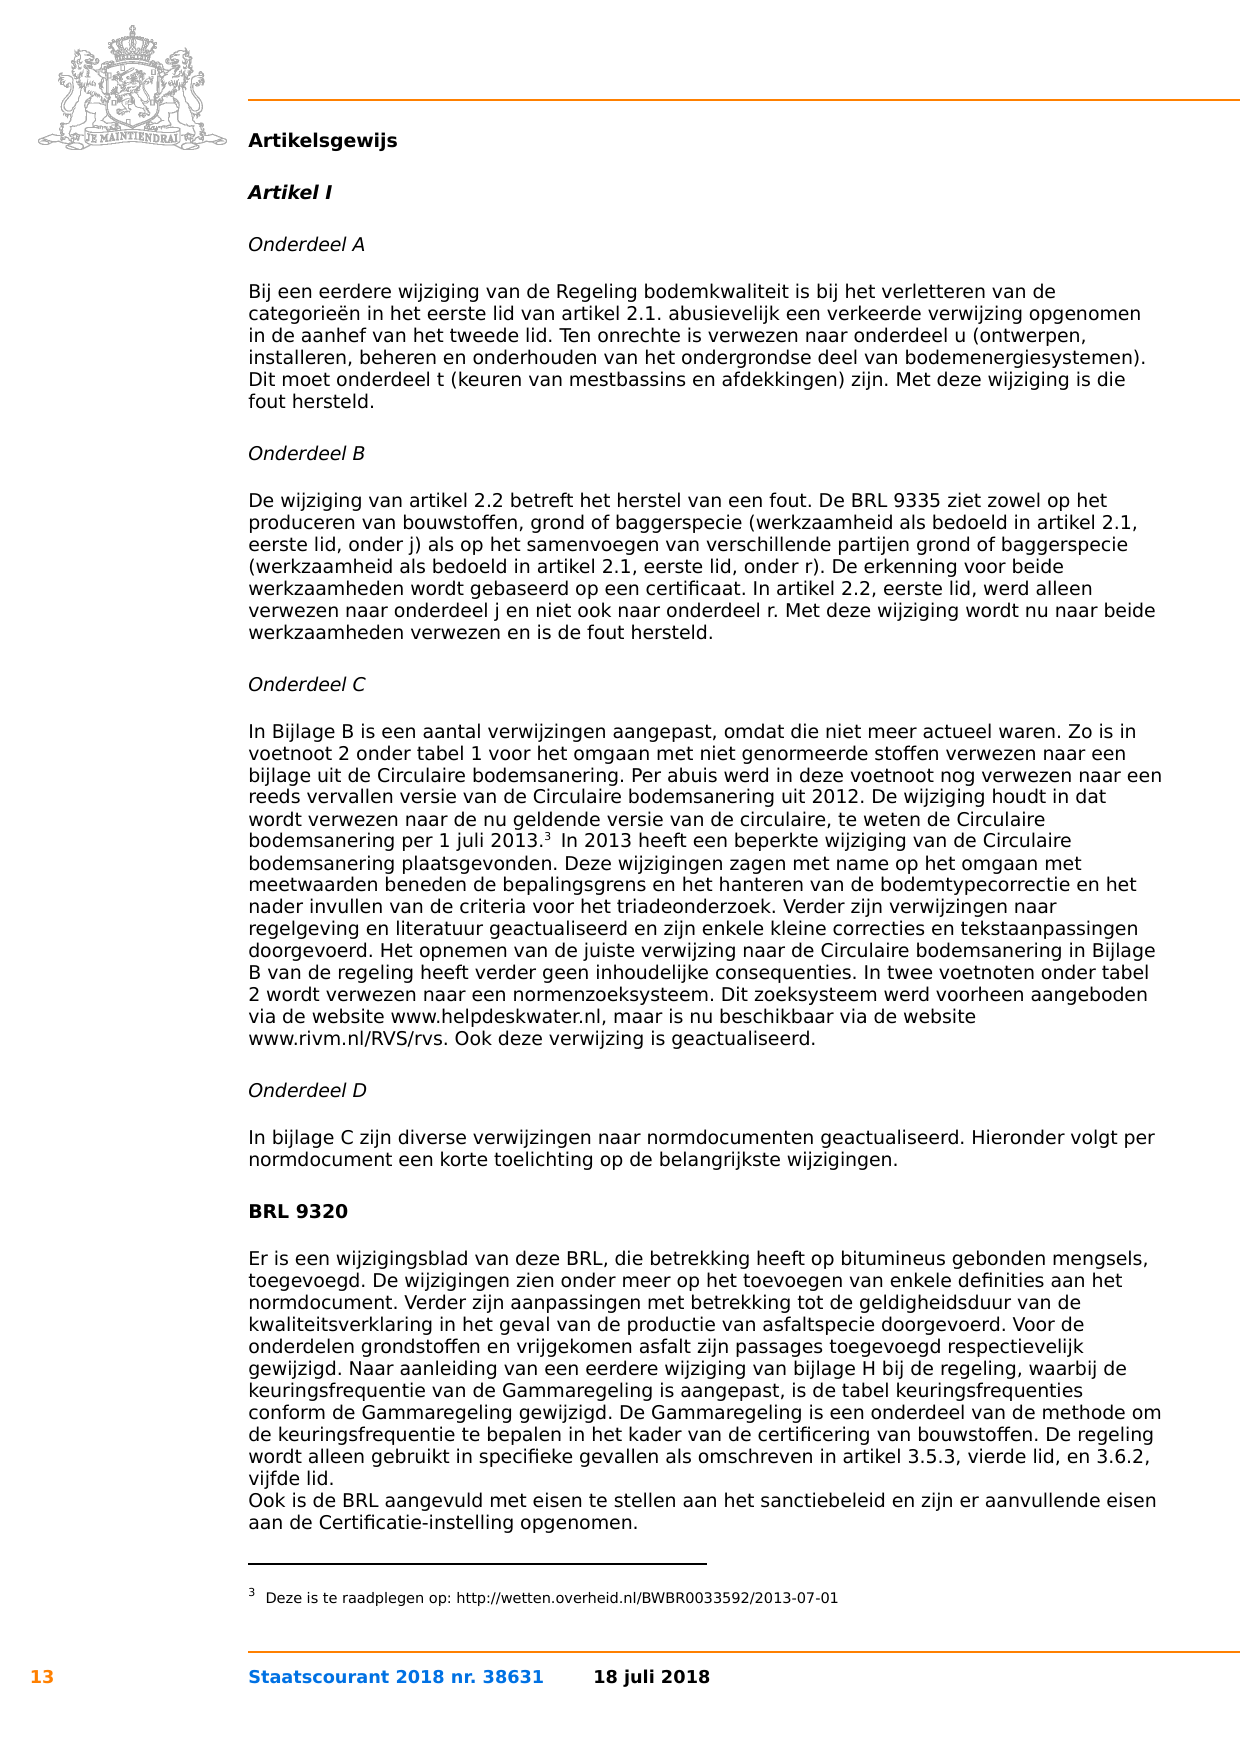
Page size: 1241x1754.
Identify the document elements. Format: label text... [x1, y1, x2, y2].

subtitle Onderdeel D [248, 1080, 1163, 1102]
subtitle Onderdeel B [248, 443, 1163, 465]
text Er is een wijzigingsblad van deze BRL, die betrekking heeft op bitumineus gebonden mengsels, toegevoegd. De wijzigingen zien onder meer op het toevoegen van enkele definities aan het normdocument. Verder zijn aanpassingen met betrekking tot de geldigheidsduur van de kwaliteitsverklaring in het geval van de productie van asfaltspecie doorgevoerd. Voor de onderdelen grondstoffen en vrijgekomen asfalt zijn passages toegevoegd respectievelijk gewijzigd. Naar aanleiding van een eerdere wijziging van bijlage H bij de regeling, waarbij de keuringsfrequentie van de Gammaregeling is aangepast, is de tabel keuringsfrequenties conform de Gammaregeling gewijzigd. De Gammaregeling is een onderdeel van de methode om de keuringsfrequentie te bepalen in het kader van de certificering van bouwstoffen. De regeling wordt alleen gebruikt in specifieke gevallen als omschreven in artikel 3.5.3, vierde lid, en 3.6.2, vijfde lid. [248, 1248, 1163, 1490]
picture [38, 25, 227, 150]
text Bij een eerdere wijziging van de Regeling bodemkwaliteit is bij het verletteren van de categorieën in het eerste lid van artikel 2.1. abusievelijk een verkeerde verwijzing opgenomen in de aanhef van het tweede lid. Ten onrechte is verwezen naar onderdeel u (ontwerpen, installeren, beheren en onderhouden van het ondergrondse deel van bodemenergiesystemen). Dit moet onderdeel t (keuren van mestbassins en afdekkingen) zijn. Met deze wijziging is die fout hersteld. [248, 281, 1163, 413]
text Ook is de BRL aangevuld met eisen te stellen aan het sanctiebeleid en zijn er aanvullende eisen aan de Certificatie-instelling opgenomen. [248, 1490, 1163, 1534]
text De wijziging van artikel 2.2 betreft het herstel van een fout. De BRL 9335 ziet zowel op het produceren van bouwstoffen, grond of baggerspecie (werkzaamheid als bedoeld in artikel 2.1, eerste lid, onder j) als op het samenvoegen van verschillende partijen grond of baggerspecie (werkzaamheid als bedoeld in artikel 2.1, eerste lid, onder r). De erkenning voor beide werkzaamheden wordt gebaseerd op een certificaat. In artikel 2.2, eerste lid, werd alleen verwezen naar onderdeel j en niet ook naar onderdeel r. Met deze wijziging wordt nu naar beide werkzaamheden verwezen en is de fout hersteld. [248, 490, 1163, 643]
subtitle Onderdeel C [248, 673, 1163, 696]
text Deze is te raadplegen op: http://wetten.overheid.nl/BWBR0033592/2013-07-01 [248, 1586, 1163, 1608]
text In bijlage C zijn diverse verwijzingen naar normdocumenten geactualiseerd. Hieronder volgt per normdocument een korte toelichting op de belangrijkste wijzigingen. [248, 1127, 1163, 1171]
subtitle BRL 9320 [248, 1201, 1163, 1223]
subtitle Onderdeel A [248, 234, 1163, 256]
subtitle Artikelsgewijs [248, 130, 1163, 152]
text In Bijlage B is een aantal verwijzingen aangepast, omdat die niet meer actueel waren. Zo is in voetnoot 2 onder tabel 1 voor het omgaan met niet genormeerde stoffen verwezen naar een bijlage uit de Circulaire bodemsanering. Per abuis werd in deze voetnoot nog verwezen naar een reeds vervallen versie van de Circulaire bodemsanering uit 2012. De wijziging houdt in dat wordt verwezen naar de nu geldende versie van de circulaire, te weten de Circulaire bodemsanering per 1 juli 2013. In 2013 heeft een beperkte wijziging van de Circulaire bodemsanering plaatsgevonden. Deze wijzigingen zagen met name op het omgaan met meetwaarden beneden de bepalingsgrens en het hanteren van de bodemtypecorrectie en het nader invullen van de criteria voor het triadeonderzoek. Verder zijn verwijzingen naar regelgeving en literatuur geactualiseerd en zijn enkele kleine correcties en tekstaanpassingen doorgevoerd. Het opnemen van de juiste verwijzing naar de Circulaire bodemsanering in Bijlage B van de regeling heeft verder geen inhoudelijke consequenties. In twee voetnoten onder tabel 2 wordt verwezen naar een normenzoeksysteem. Dit zoeksysteem werd voorheen aangeboden via de website www.helpdeskwater.nl, maar is nu beschikbaar via de website www.rivm.nl/RVS/rvs. Ook deze verwijzing is geactualiseerd. [248, 721, 1163, 1050]
subtitle Artikel I [248, 182, 1163, 204]
